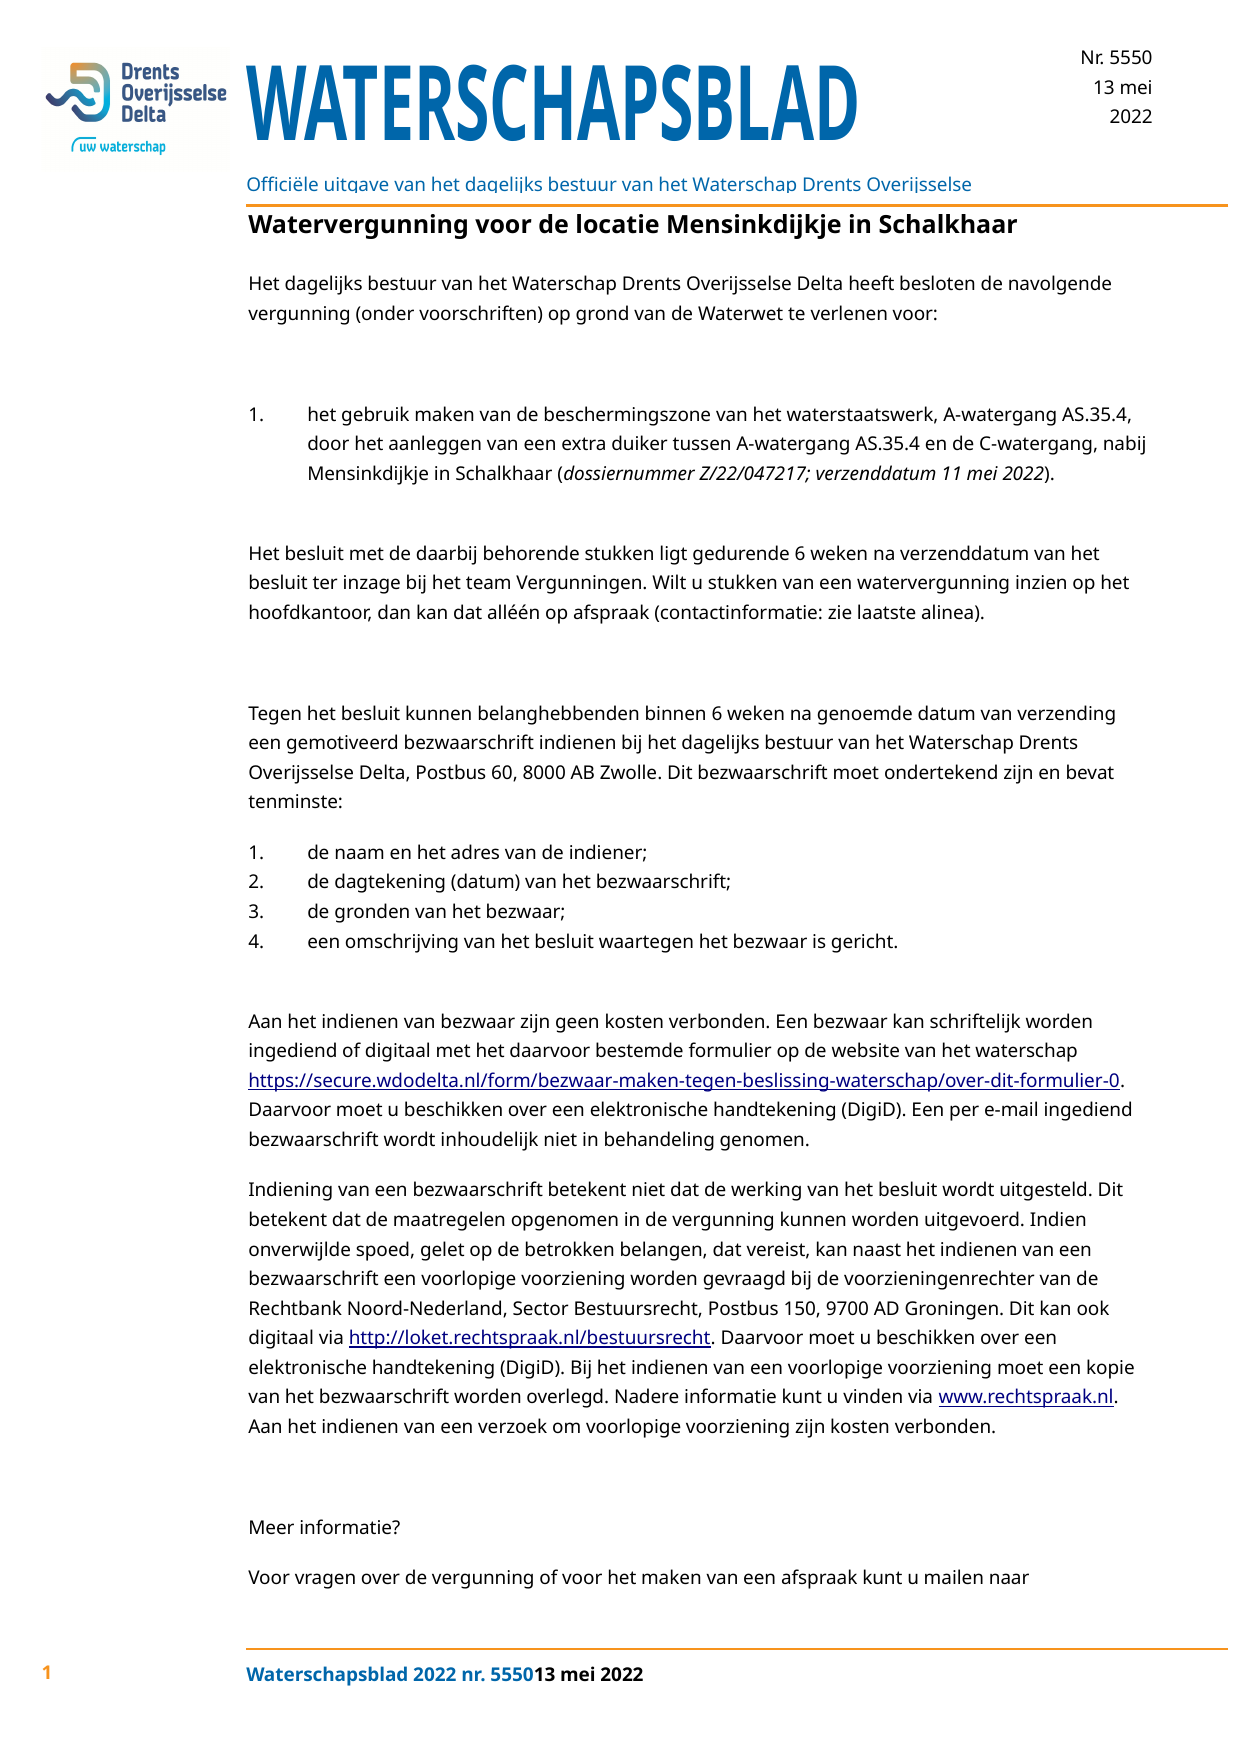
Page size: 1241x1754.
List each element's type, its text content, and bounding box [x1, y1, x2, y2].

text Watervergunning voor de locatie Mensinkdijkje in Schalkhaar [248, 207, 1152, 241]
text Het dagelijks bestuur van het Waterschap Drents Overijsselse Delta heeft besloten de navolgende vergunning (onder voorschriften) op grond van de Waterwet te verlenen voor: [248, 270, 1152, 326]
text Aan het indienen van bezwaar zijn geen kosten verbonden. Een bezwaar kan schriftelijk worden ingediend of digitaal met het daarvoor bestemde formulier op de website van het waterschap https://secure.wdodelta.nl/form/bezwaar-maken-tegen-beslissing-waterschap/over-dit-formulier-0. Daarvoor moet u beschikken over een elektronische handtekening (DigiD). Een per e-mail ingediend bezwaarschrift wordt inhoudelijk niet in behandeling genomen. [248, 1008, 1152, 1152]
text Tegen het besluit kunnen belanghebbenden binnen 6 weken na genoemde datum van verzending een gemotiveerd bezwaarschrift indienen bij het dagelijks bestuur van het Waterschap Drents Overijsselse Delta, Postbus 60, 8000 AB Zwolle. Dit bezwaarschrift moet ondertekend zijn en bevat tenminste: [248, 700, 1152, 814]
text Het besluit met de daarbij behorende stukken ligt gedurende 6 weken na verzenddatum van het besluit ter inzage bij het team Vergunningen. Wilt u stukken van een watervergunning inzien op het hoofdkantoor, dan kan dat alléén op afspraak (contactinformatie: zie laatste alinea). [248, 540, 1152, 625]
list de gronden van het bezwaar; [248, 898, 1152, 924]
picture [41, 47, 231, 172]
text Voor vragen over de vergunning of voor het maken van een afspraak kunt u mailen naar [248, 1564, 1152, 1590]
list de dagtekening (datum) van het bezwaarschrift; [248, 869, 1152, 894]
list het gebruik maken van de beschermingszone van het waterstaatswerk, A-watergang AS.35.4, door het aanleggen van een extra duiker tussen A-watergang AS.35.4 en de C-watergang, nabij Mensinkdijkje in Schalkhaar (dossiernummer Z/22/047217; verzenddatum 11 mei 2022). [248, 401, 1152, 486]
list een omschrijving van het besluit waartegen het bezwaar is gericht. [248, 928, 1152, 953]
text Meer informatie? [248, 1514, 1152, 1540]
text Indiening van een bezwaarschrift betekent niet dat de werking van het besluit wordt uitgesteld. Dit betekent dat de maatregelen opgenomen in de vergunning kunnen worden uitgevoerd. Indien onverwijlde spoed, gelet op de betrokken belangen, dat vereist, kan naast het indienen van een bezwaarschrift een voorlopige voorziening worden gevraagd bij de voorzieningenrechter van de Rechtbank Noord-Nederland, Sector Bestuursrecht, Postbus 150, 9700 AD Groningen. Dit kan ook digitaal via http://loket.rechtspraak.nl/bestuursrecht. Daarvoor moet u beschikken over een elektronische handtekening (DigiD). Bij het indienen van een voorlopige voorziening moet een kopie van het bezwaarschrift worden overlegd. Nadere informatie kunt u vinden via www.rechtspraak.nl. Aan het indienen van een verzoek om voorlopige voorziening zijn kosten verbonden. [248, 1177, 1152, 1439]
list de naam en het adres van de indiener; [248, 839, 1152, 865]
